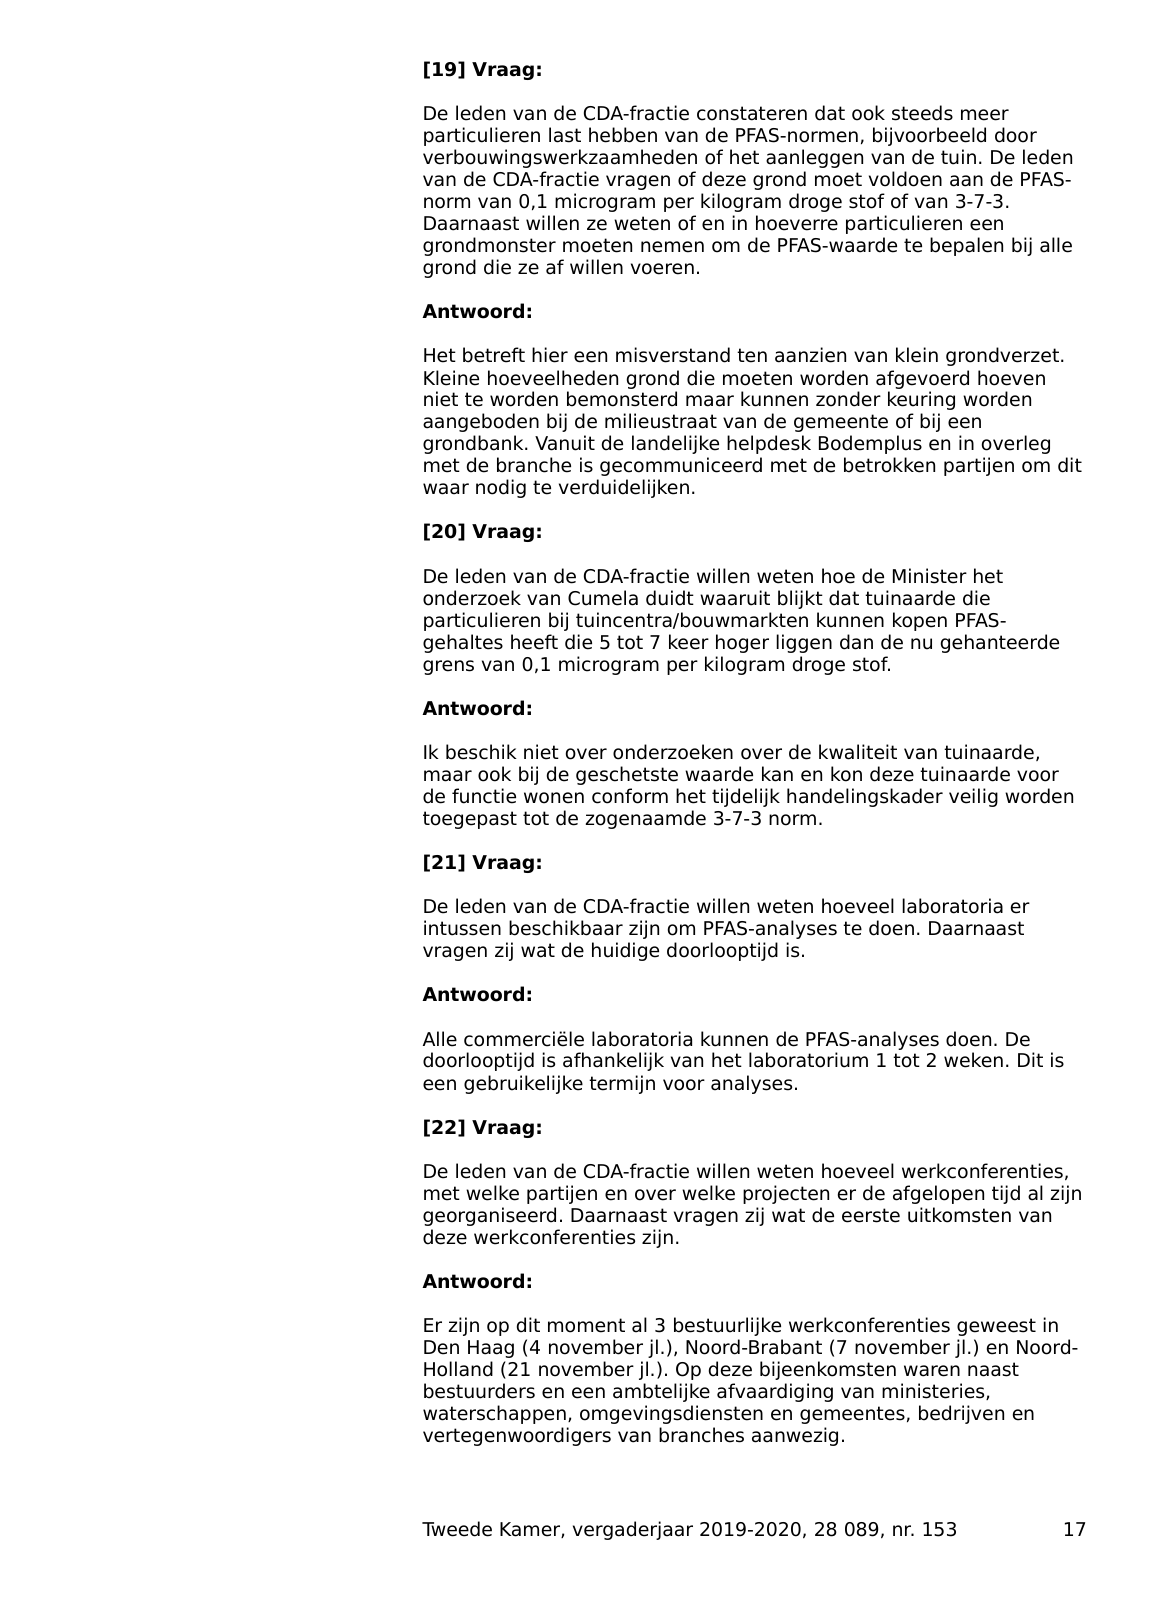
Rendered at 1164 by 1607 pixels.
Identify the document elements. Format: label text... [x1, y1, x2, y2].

subtitle [20] Vraag: [422, 521, 1087, 543]
subtitle [22] Vraag: [422, 1117, 1087, 1138]
text Er zijn op dit moment al 3 bestuurlijke werkconferenties geweest in Den Haag (4 november jl.), Noord-Brabant (7 november jl.) en Noord-Holland (21 november jl.). Op deze bijeenkomsten waren naast bestuurders en een ambtelijke afvaardiging van ministeries, waterschappen, omgevingsdiensten en gemeentes, bedrijven en vertegenwoordigers van branches aanwezig. [422, 1315, 1087, 1447]
text De leden van de CDA-fractie constateren dat ook steeds meer particulieren last hebben van de PFAS-normen, bijvoorbeeld door verbouwingswerkzaamheden of het aanleggen van de tuin. De leden van de CDA-fractie vragen of deze grond moet voldoen aan de PFAS-norm van 0,1 microgram per kilogram droge stof of van 3-7-3. Daarnaast willen ze weten of en in hoeverre particulieren een grondmonster moeten nemen om de PFAS-waarde te bepalen bij alle grond die ze af willen voeren. [422, 103, 1087, 279]
text Het betreft hier een misverstand ten aanzien van klein grondverzet. Kleine hoeveelheden grond die moeten worden afgevoerd hoeven niet te worden bemonsterd maar kunnen zonder keuring worden aangeboden bij de milieustraat van de gemeente of bij een grondbank. Vanuit de landelijke helpdesk Bodemplus en in overleg met de branche is gecommuniceerd met de betrokken partijen om dit waar nodig te verduidelijken. [422, 345, 1087, 499]
subtitle Antwoord: [422, 1271, 1087, 1293]
subtitle Antwoord: [422, 698, 1087, 720]
subtitle [19] Vraag: [422, 59, 1087, 81]
text Alle commerciële laboratoria kunnen de PFAS-analyses doen. De doorlooptijd is afhankelijk van het laboratorium 1 tot 2 weken. Dit is een gebruikelijke termijn voor analyses. [422, 1028, 1087, 1094]
text De leden van de CDA-fractie willen weten hoeveel werkconferenties, met welke partijen en over welke projecten er de afgelopen tijd al zijn georganiseerd. Daarnaast vragen zij wat de eerste uitkomsten van deze werkconferenties zijn. [422, 1161, 1087, 1249]
text De leden van de CDA-fractie willen weten hoe de Minister het onderzoek van Cumela duidt waaruit blijkt dat tuinaarde die particulieren bij tuincentra/bouwmarkten kunnen kopen PFAS-gehaltes heeft die 5 tot 7 keer hoger liggen dan de nu gehanteerde grens van 0,1 microgram per kilogram droge stof. [422, 566, 1087, 676]
subtitle [21] Vraag: [422, 852, 1087, 874]
text De leden van de CDA-fractie willen weten hoeveel laboratoria er intussen beschikbaar zijn om PFAS-analyses te doen. Daarnaast vragen zij wat de huidige doorlooptijd is. [422, 896, 1087, 962]
text Ik beschik niet over onderzoeken over de kwaliteit van tuinaarde, maar ook bij de geschetste waarde kan en kon deze tuinaarde voor de functie wonen conform het tijdelijk handelingskader veilig worden toegepast tot de zogenaamde 3-7-3 norm. [422, 742, 1087, 830]
subtitle Antwoord: [422, 301, 1087, 323]
subtitle Antwoord: [422, 984, 1087, 1006]
